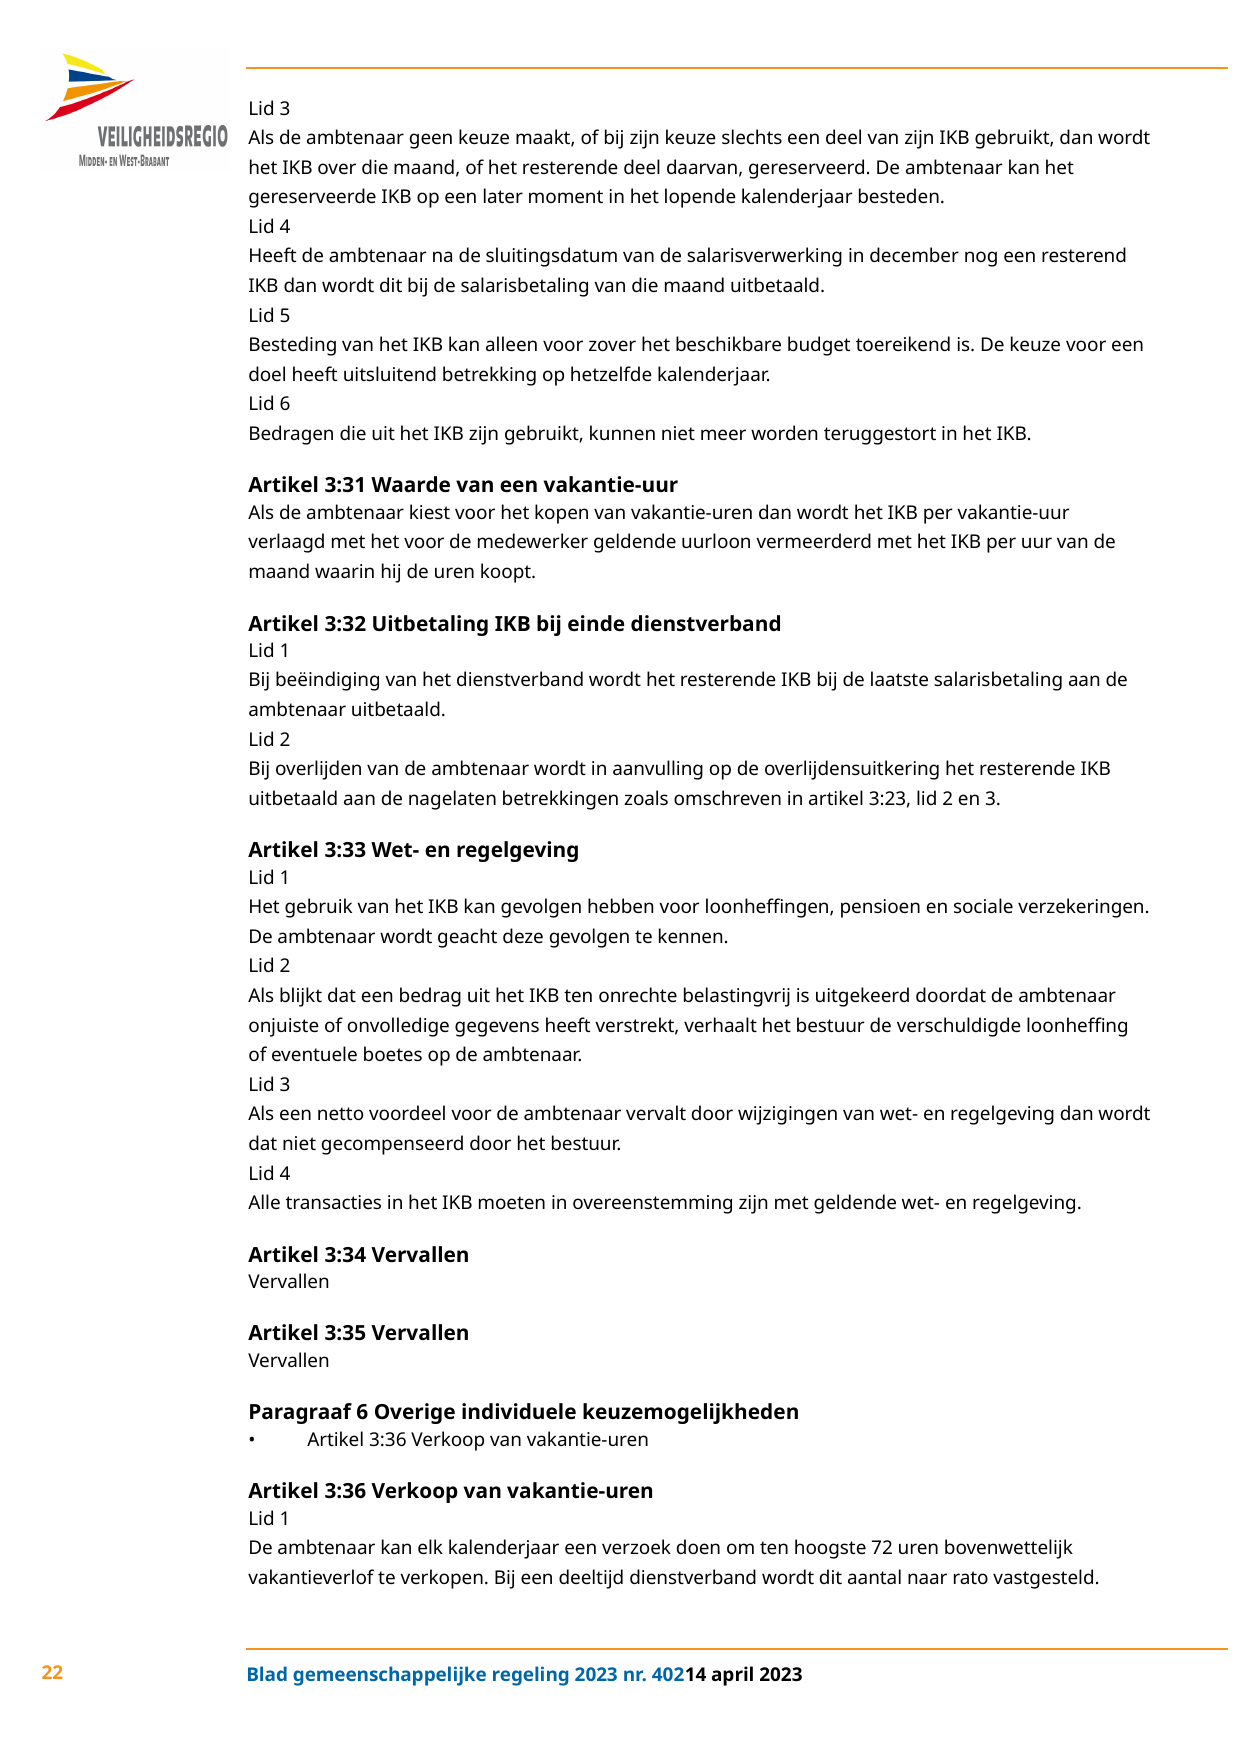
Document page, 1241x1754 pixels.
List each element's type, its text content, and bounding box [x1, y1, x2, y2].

text Als de ambtenaar kiest voor het kopen van vakantie-uren dan wordt het IKB per vakantie-uur verlaagd met het voor de medewerker geldende uurloon vermeerderd met het IKB per uur van de maand waarin hij de uren koopt. [248, 499, 1152, 584]
text Artikel 3:33 Wet- en regelgeving [248, 835, 1152, 864]
text Lid 5 [248, 302, 1152, 328]
text Lid 2 [248, 953, 1152, 978]
text Alle transacties in het IKB moeten in overeenstemming zijn met geldende wet- en regelgeving. [248, 1189, 1152, 1215]
text Heeft de ambtenaar na de sluitingsdatum van de salarisverwerking in december nog een resterend IKB dan wordt dit bij de salarisbetaling van die maand uitbetaald. [248, 243, 1152, 298]
picture [41, 47, 231, 172]
text Bij beëindiging van het dienstverband wordt het resterende IKB bij de laatste salarisbetaling aan de ambtenaar uitbetaald. [248, 667, 1152, 722]
text Lid 1 [248, 1505, 1152, 1530]
text Als een netto voordeel voor de ambtenaar vervalt door wijzigingen van wet- en regelgeving dan wordt dat niet gecompenseerd door het bestuur. [248, 1101, 1152, 1156]
text Het gebruik van het IKB kan gevolgen hebben voor loonheffingen, pensioen en sociale verzekeringen. De ambtenaar wordt geacht deze gevolgen te kennen. [248, 893, 1152, 949]
text Paragraaf 6 Overige individuele keuzemogelijkheden [248, 1397, 1152, 1426]
text Lid 6 [248, 391, 1152, 416]
text Als blijkt dat een bedrag uit het IKB ten onrechte belastingvrij is uitgekeerd doordat de ambtenaar onjuiste of onvolledige gegevens heeft verstrekt, verhaalt het bestuur de verschuldigde loonheffing of eventuele boetes op de ambtenaar. [248, 982, 1152, 1067]
text Lid 1 [248, 864, 1152, 889]
text Lid 3 [248, 1071, 1152, 1097]
text Artikel 3:31 Waarde van een vakantie-uur [248, 471, 1152, 499]
text Lid 2 [248, 726, 1152, 752]
text Lid 4 [248, 1160, 1152, 1185]
text Artikel 3:36 Verkoop van vakantie-uren [248, 1476, 1152, 1505]
text Artikel 3:34 Vervallen [248, 1240, 1152, 1268]
text Als de ambtenaar geen keuze maakt, of bij zijn keuze slechts een deel van zijn IKB gebruikt, dan wordt het IKB over die maand, of het resterende deel daarvan, gereserveerd. De ambtenaar kan het gereserveerde IKB op een later moment in het lopende kalenderjaar besteden. [248, 124, 1152, 209]
text Lid 1 [248, 637, 1152, 663]
text De ambtenaar kan elk kalenderjaar een verzoek doen om ten hoogste 72 uren bovenwettelijk vakantieverlof te verkopen. Bij een deeltijd dienstverband wordt dit aantal naar rato vastgesteld. [248, 1534, 1152, 1589]
text Lid 3 [248, 95, 1152, 121]
text Artikel 3:35 Vervallen [248, 1318, 1152, 1347]
list Artikel 3:36 Verkoop van vakantie-uren [248, 1426, 1152, 1452]
text Bij overlijden van de ambtenaar wordt in aanvulling op de overlijdensuitkering het resterende IKB uitbetaald aan de nagelaten betrekkingen zoals omschreven in artikel 3:23, lid 2 en 3. [248, 755, 1152, 811]
text Artikel 3:32 Uitbetaling IKB bij einde dienstverband [248, 609, 1152, 637]
text Besteding van het IKB kan alleen voor zover het beschikbare budget toereikend is. De keuze voor een doel heeft uitsluitend betrekking op hetzelfde kalenderjaar. [248, 331, 1152, 387]
text Lid 4 [248, 213, 1152, 239]
text Vervallen [248, 1268, 1152, 1294]
text Vervallen [248, 1347, 1152, 1373]
text Bedragen die uit het IKB zijn gebruikt, kunnen niet meer worden teruggestort in het IKB. [248, 420, 1152, 446]
